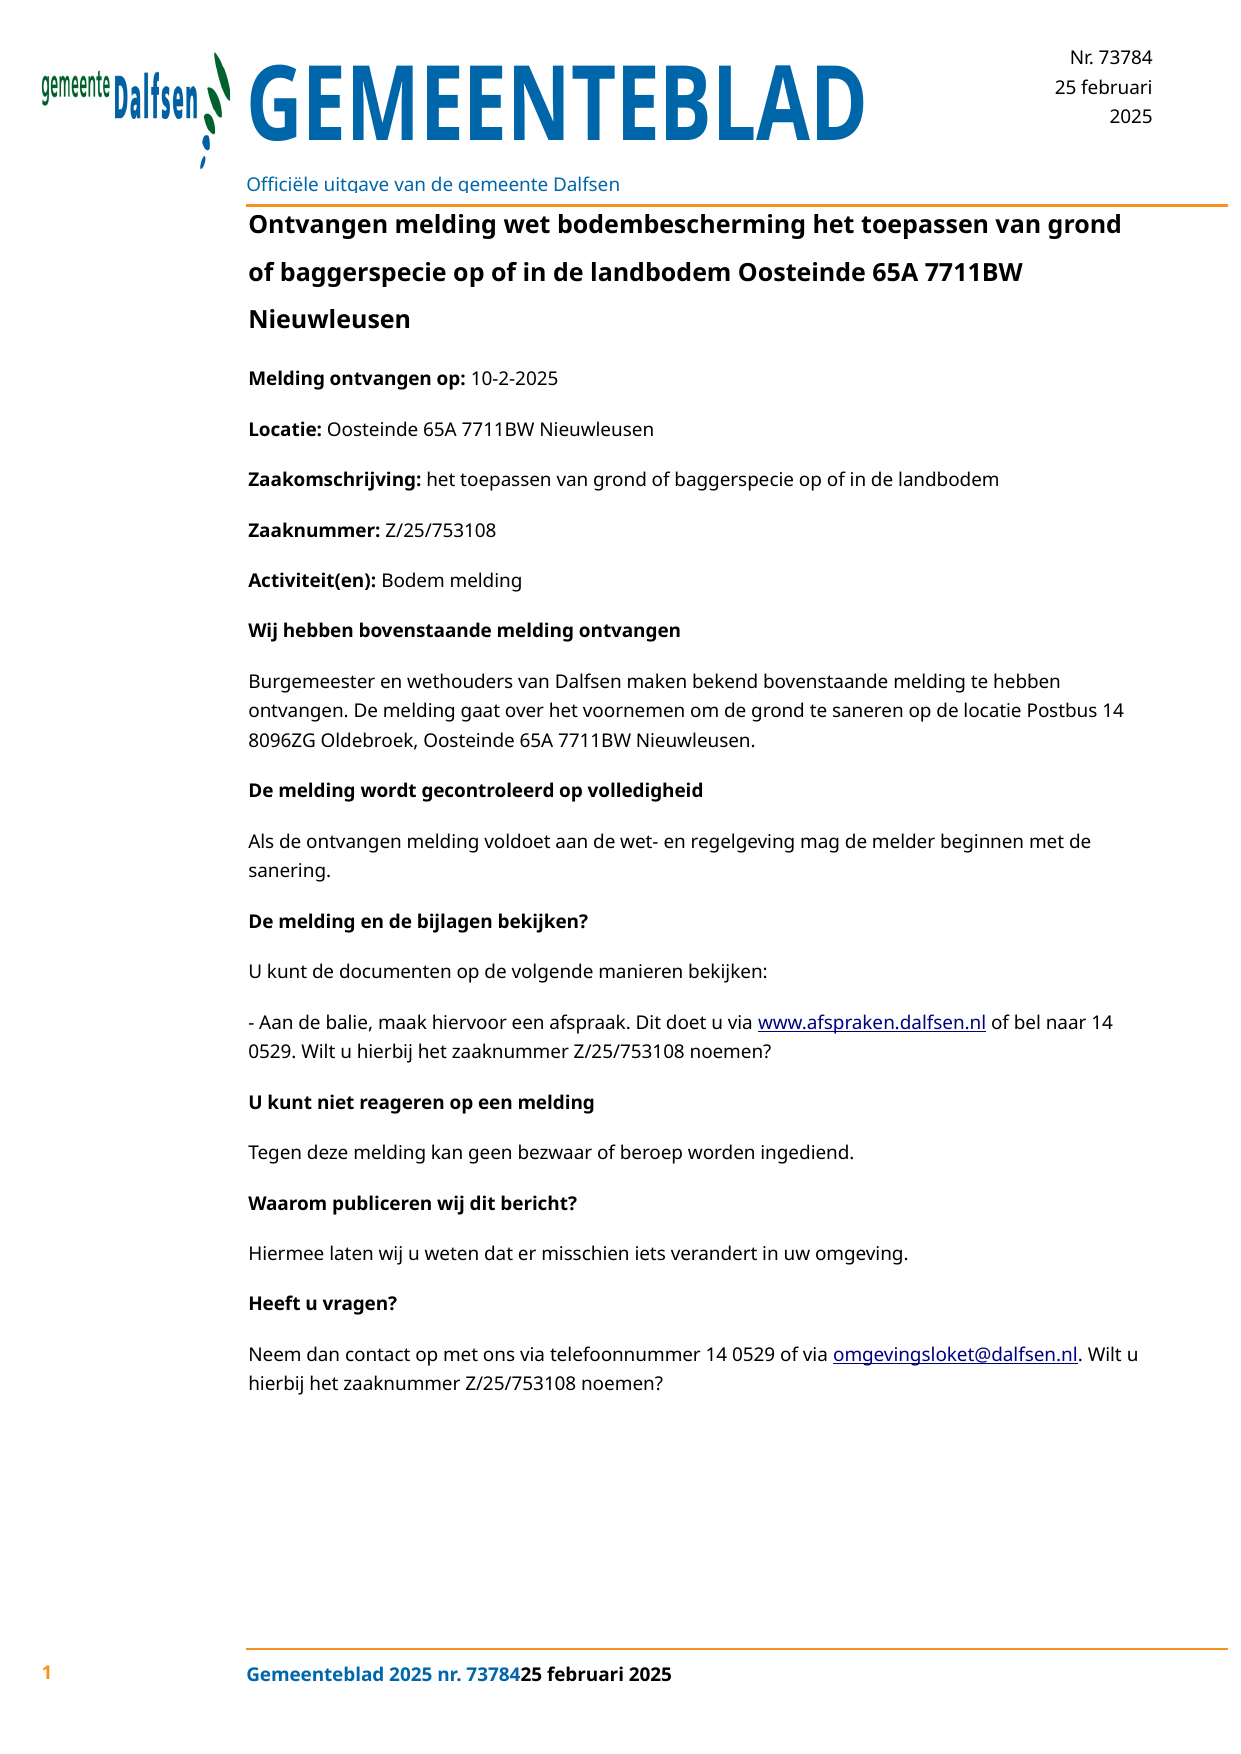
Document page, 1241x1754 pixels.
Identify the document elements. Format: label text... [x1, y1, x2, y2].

text Burgemeester en wethouders van Dalfsen maken bekend bovenstaande melding te hebben ontvangen. De melding gaat over het voornemen om de grond te saneren op de locatie Postbus 14 8096ZG Oldebroek, Oosteinde 65A 7711BW Nieuwleusen. [248, 668, 1152, 753]
text Ontvangen melding wet bodembescherming het toepassen van grond of baggerspecie op of in de landbodem Oosteinde 65A 7711BW Nieuwleusen [248, 207, 1152, 336]
text Locatie: Oosteinde 65A 7711BW Nieuwleusen [248, 416, 1152, 442]
text De melding wordt gecontroleerd op volledigheid [248, 778, 1152, 803]
picture [41, 47, 231, 172]
text - Aan de balie, maak hiervoor een afspraak. Dit doet u via www.afspraken.dalfsen.nl of bel naar 14 0529. Wilt u hierbij het zaaknummer Z/25/753108 noemen? [248, 1009, 1152, 1064]
text Heeft u vragen? [248, 1291, 1152, 1316]
text Waarom publiceren wij dit bericht? [248, 1190, 1152, 1215]
text Activiteit(en): Bodem melding [248, 567, 1152, 593]
text Zaaknummer: Z/25/753108 [248, 517, 1152, 542]
text Wij hebben bovenstaande melding ontvangen [248, 618, 1152, 643]
text U kunt niet reageren op een melding [248, 1089, 1152, 1114]
text Tegen deze melding kan geen bezwaar of beroep worden ingediend. [248, 1139, 1152, 1165]
text De melding en de bijlagen bekijken? [248, 908, 1152, 934]
text Zaakomschrijving: het toepassen van grond of baggerspecie op of in de landbodem [248, 466, 1152, 492]
text U kunt de documenten op de volgende manieren bekijken: [248, 958, 1152, 984]
text Neem dan contact op met ons via telefoonnummer 14 0529 of via omgevingsloket@dalfsen.nl. Wilt u hierbij het zaaknummer Z/25/753108 noemen? [248, 1341, 1152, 1396]
text Als de ontvangen melding voldoet aan de wet- en regelgeving mag de melder beginnen met de sanering. [248, 828, 1152, 883]
text Melding ontvangen op: 10-2-2025 [248, 366, 1152, 391]
text Hiermee laten wij u weten dat er misschien iets verandert in uw omgeving. [248, 1240, 1152, 1266]
